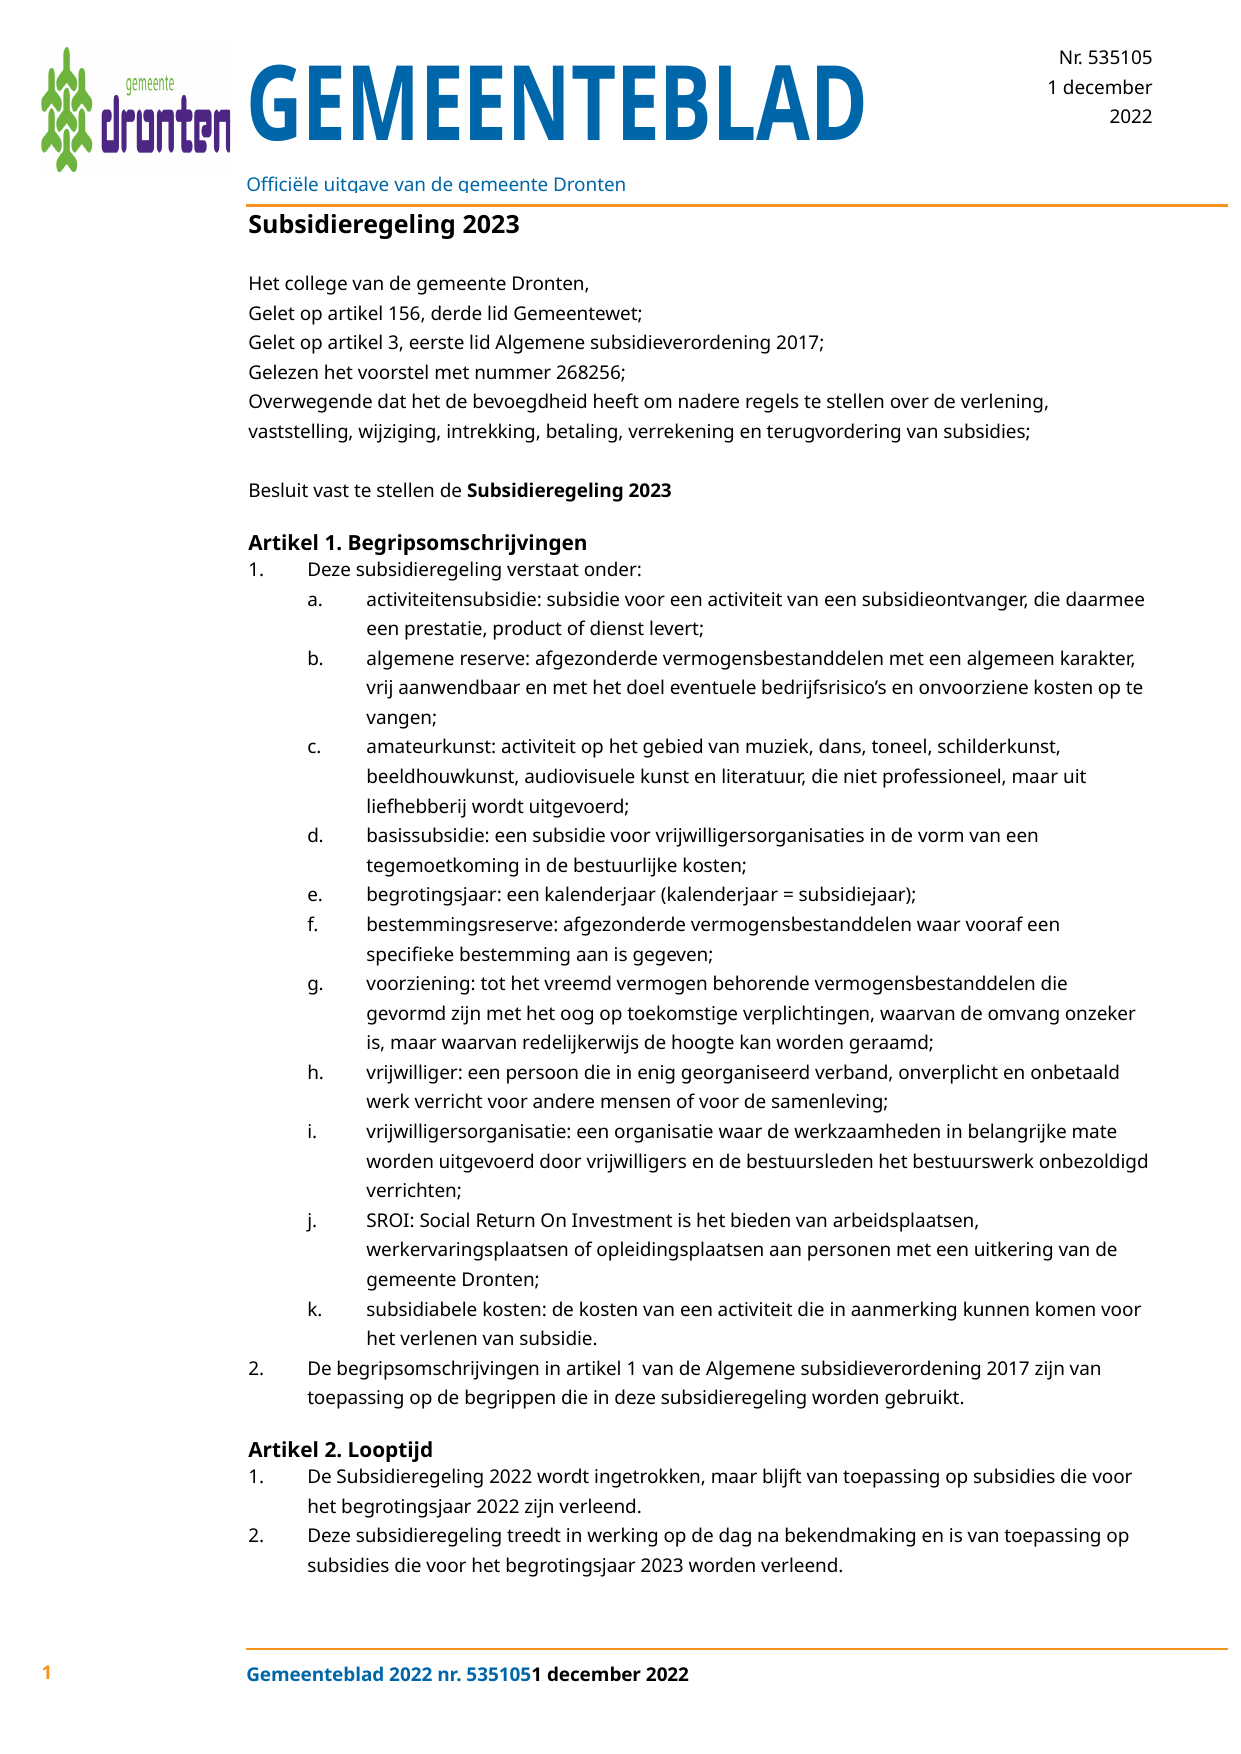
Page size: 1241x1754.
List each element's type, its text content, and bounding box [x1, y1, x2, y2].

list vrijwilligersorganisatie: een organisatie waar de werkzaamheden in belangrijke mate worden uitgevoerd door vrijwilligers en de bestuursleden het bestuurswerk onbezoldigd verrichten; [307, 1118, 1152, 1203]
text Subsidieregeling 2023 [248, 207, 1152, 241]
text Gelezen het voorstel met nummer 268256; [248, 359, 1152, 385]
list De begripsomschrijvingen in artikel 1 van de Algemene subsidieverordening 2017 zijn van toepassing op de begrippen die in deze subsidieregeling worden gebruikt. [248, 1355, 1152, 1410]
list SROI: Social Return On Investment is het bieden van arbeidsplaatsen, werkervaringsplaatsen of opleidingsplaatsen aan personen met een uitkering van de gemeente Dronten; [307, 1207, 1152, 1292]
list Deze subsidieregeling treedt in werking op de dag na bekendmaking en is van toepassing op subsidies die voor het begrotingsjaar 2023 worden verleend. [248, 1523, 1152, 1578]
picture [41, 47, 231, 172]
list vrijwilliger: een persoon die in enig georganiseerd verband, onverplicht en onbetaald werk verricht voor andere mensen of voor de samenleving; [307, 1059, 1152, 1114]
list basissubsidie: een subsidie voor vrijwilligersorganisaties in de vorm van een tegemoetkoming in de bestuurlijke kosten; [307, 822, 1152, 878]
list amateurkunst: activiteit op het gebied van muziek, dans, toneel, schilderkunst, beeldhouwkunst, audiovisuele kunst en literatuur, die niet professioneel, maar uit liefhebberij wordt uitgevoerd; [307, 734, 1152, 819]
list begrotingsjaar: een kalenderjaar (kalenderjaar = subsidiejaar); [307, 882, 1152, 907]
list voorziening: tot het vreemd vermogen behorende vermogensbestanddelen die gevormd zijn met het oog op toekomstige verplichtingen, waarvan de omvang onzeker is, maar waarvan redelijkerwijs de hoogte kan worden geraamd; [307, 970, 1152, 1055]
text Overwegende dat het de bevoegdheid heeft om nadere regels te stellen over de verlening, vaststelling, wijziging, intrekking, betaling, verrekening en terugvordering van subsidies; [248, 389, 1152, 444]
list De Subsidieregeling 2022 wordt ingetrokken, maar blijft van toepassing op subsidies die voor het begrotingsjaar 2022 zijn verleend. [248, 1463, 1152, 1519]
text Het college van de gemeente Dronten, [248, 270, 1152, 296]
text Gelet op artikel 156, derde lid Gemeentewet; [248, 300, 1152, 326]
text Gelet op artikel 3, eerste lid Algemene subsidieverordening 2017; [248, 329, 1152, 355]
text Besluit vast te stellen de Subsidieregeling 2023 [248, 477, 1152, 503]
list bestemmingsreserve: afgezonderde vermogensbestanddelen waar vooraf een specifieke bestemming aan is gegeven; [307, 911, 1152, 967]
list subsidiabele kosten: de kosten van een activiteit die in aanmerking kunnen komen voor het verlenen van subsidie. [307, 1296, 1152, 1351]
list Deze subsidieregeling verstaat onder: [248, 556, 1152, 582]
list algemene reserve: afgezonderde vermogensbestanddelen met een algemeen karakter, vrij aanwendbaar en met het doel eventuele bedrijfsrisico’s en onvoorziene kosten op te vangen; [307, 645, 1152, 730]
list activiteitensubsidie: subsidie voor een activiteit van een subsidieontvanger, die daarmee een prestatie, product of dienst levert; [307, 586, 1152, 641]
text Artikel 1. Begripsomschrijvingen [248, 528, 1152, 556]
text Artikel 2. Looptijd [248, 1435, 1152, 1463]
